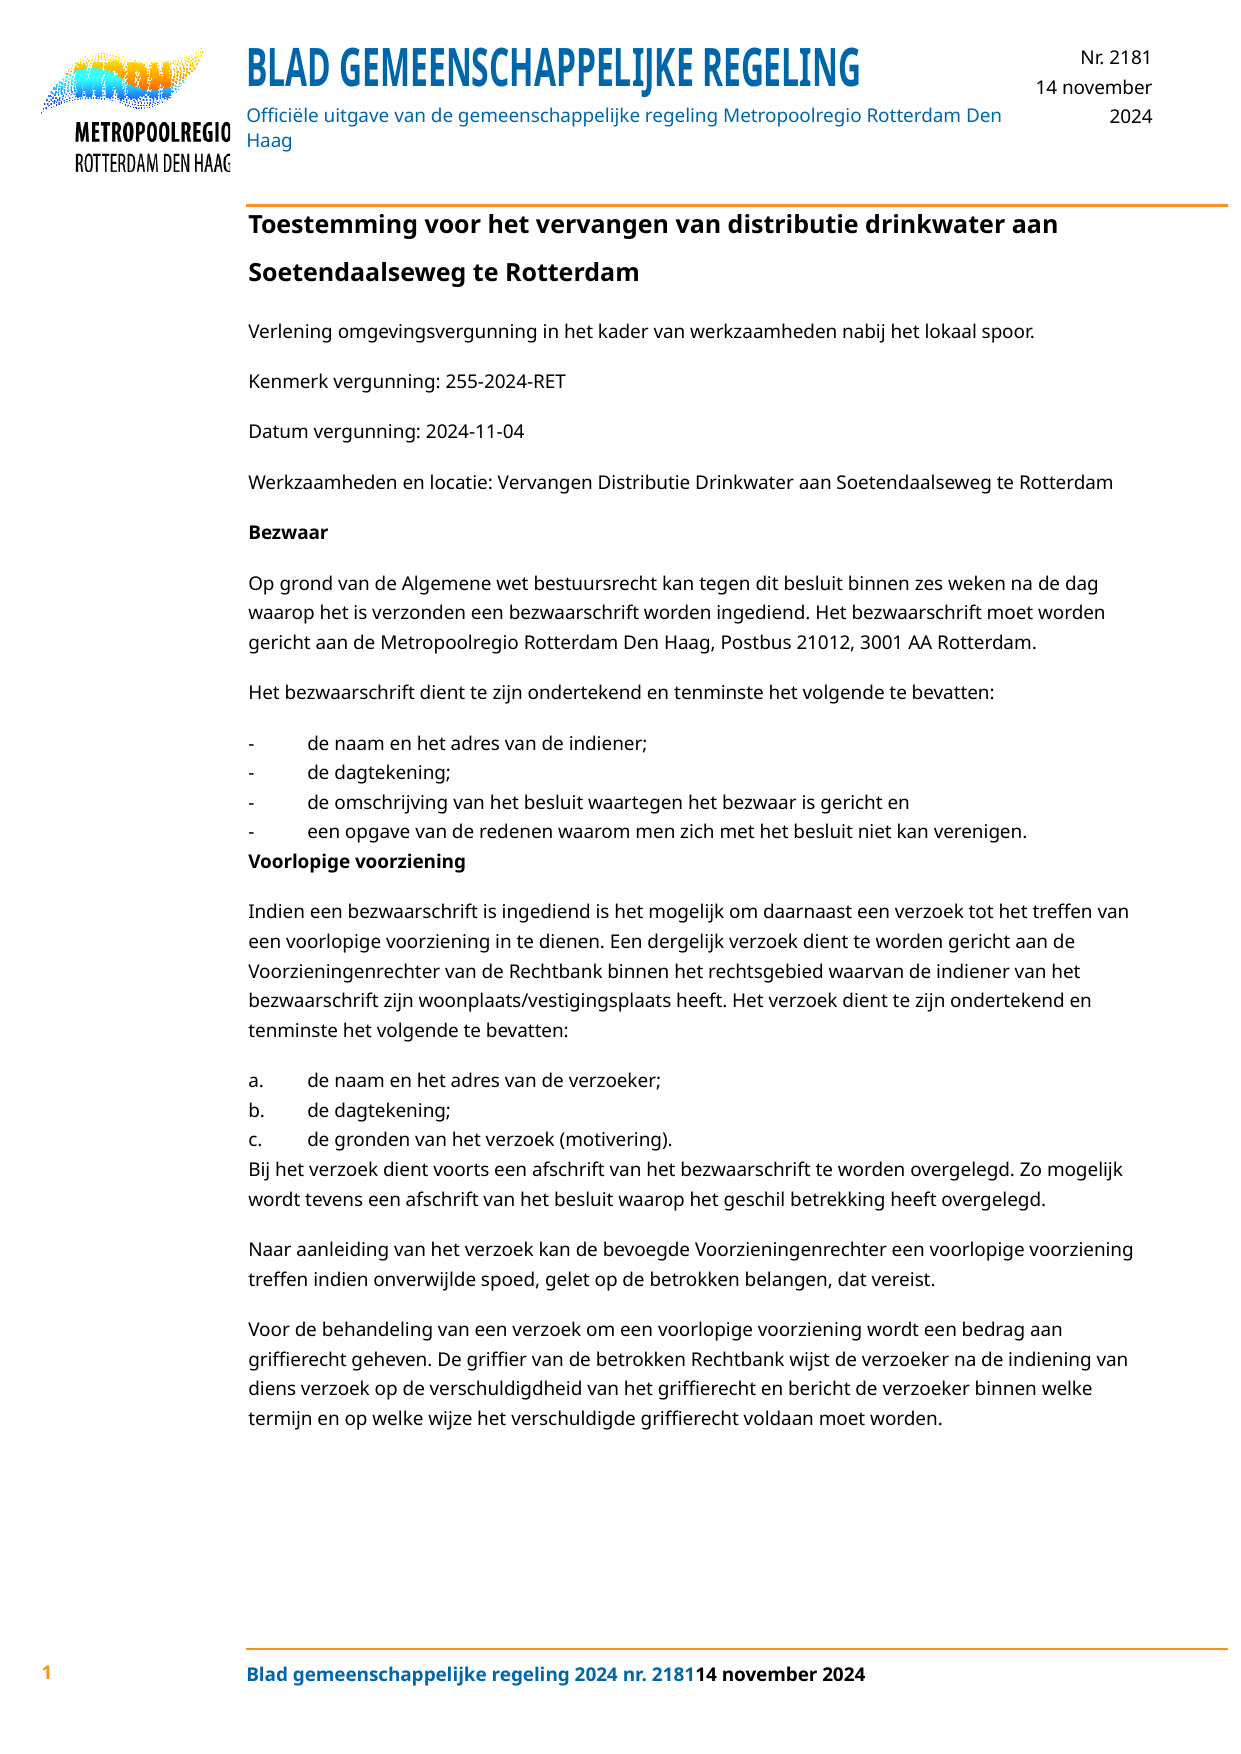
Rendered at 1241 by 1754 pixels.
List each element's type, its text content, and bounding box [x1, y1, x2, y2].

text Verlening omgevingsvergunning in het kader van werkzaamheden nabij het lokaal spoor. [248, 318, 1152, 344]
text Naar aanleiding van het verzoek kan de bevoegde Voorzieningenrechter een voorlopige voorziening treffen indien onverwijlde spoed, gelet op de betrokken belangen, dat vereist. [248, 1236, 1152, 1292]
text Kenmerk vergunning: 255-2024-RET [248, 368, 1152, 394]
text Bij het verzoek dient voorts een afschrift van het bezwaarschrift te worden overgelegd. Zo mogelijk wordt tevens een afschrift van het besluit waarop het geschil betrekking heeft overgelegd. [248, 1156, 1152, 1212]
text Voor de behandeling van een verzoek om een voorlopige voorziening wordt een bedrag aan griffierecht geheven. De griffier van de betrokken Rechtbank wijst de verzoeker na de indiening van diens verzoek op de verschuldigdheid van het griffierecht en bericht de verzoeker binnen welke termijn en op welke wijze het verschuldigde griffierecht voldaan moet worden. [248, 1316, 1152, 1431]
text Toestemming voor het vervangen van distributie drinkwater aan Soetendaalseweg te Rotterdam [248, 207, 1152, 288]
picture [41, 47, 231, 172]
list de naam en het adres van de indiener; [248, 730, 1152, 756]
text Indien een bezwaarschrift is ingediend is het mogelijk om daarnaast een verzoek tot het treffen van een voorlopige voorziening in te dienen. Een dergelijk verzoek dient te worden gericht aan de Voorzieningenrechter van de Rechtbank binnen het rechtsgebied waarvan de indiener van het bezwaarschrift zijn woonplaats/vestigingsplaats heeft. Het verzoek dient te zijn ondertekend en tenminste het volgende te bevatten: [248, 899, 1152, 1043]
text Datum vergunning: 2024-11-04 [248, 419, 1152, 444]
text Werkzaamheden en locatie: Vervangen Distributie Drinkwater aan Soetendaalseweg te Rotterdam [248, 469, 1152, 495]
list de gronden van het verzoek (motivering). [248, 1127, 1152, 1152]
list de dagtekening; [248, 1097, 1152, 1123]
list een opgave van de redenen waarom men zich met het besluit niet kan verenigen. [248, 819, 1152, 844]
list de omschrijving van het besluit waartegen het bezwaar is gericht en [248, 789, 1152, 815]
text Op grond van de Algemene wet bestuursrecht kan tegen dit besluit binnen zes weken na de dag waarop het is verzonden een bezwaarschrift worden ingediend. Het bezwaarschrift moet worden gericht aan de Metropoolregio Rotterdam Den Haag, Postbus 21012, 3001 AA Rotterdam. [248, 570, 1152, 655]
list de naam en het adres van de verzoeker; [248, 1067, 1152, 1093]
text Het bezwaarschrift dient te zijn ondertekend en tenminste het volgende te bevatten: [248, 679, 1152, 705]
list de dagtekening; [248, 759, 1152, 785]
text Voorlopige voorziening [248, 848, 1152, 874]
text Bezwaar [248, 519, 1152, 545]
